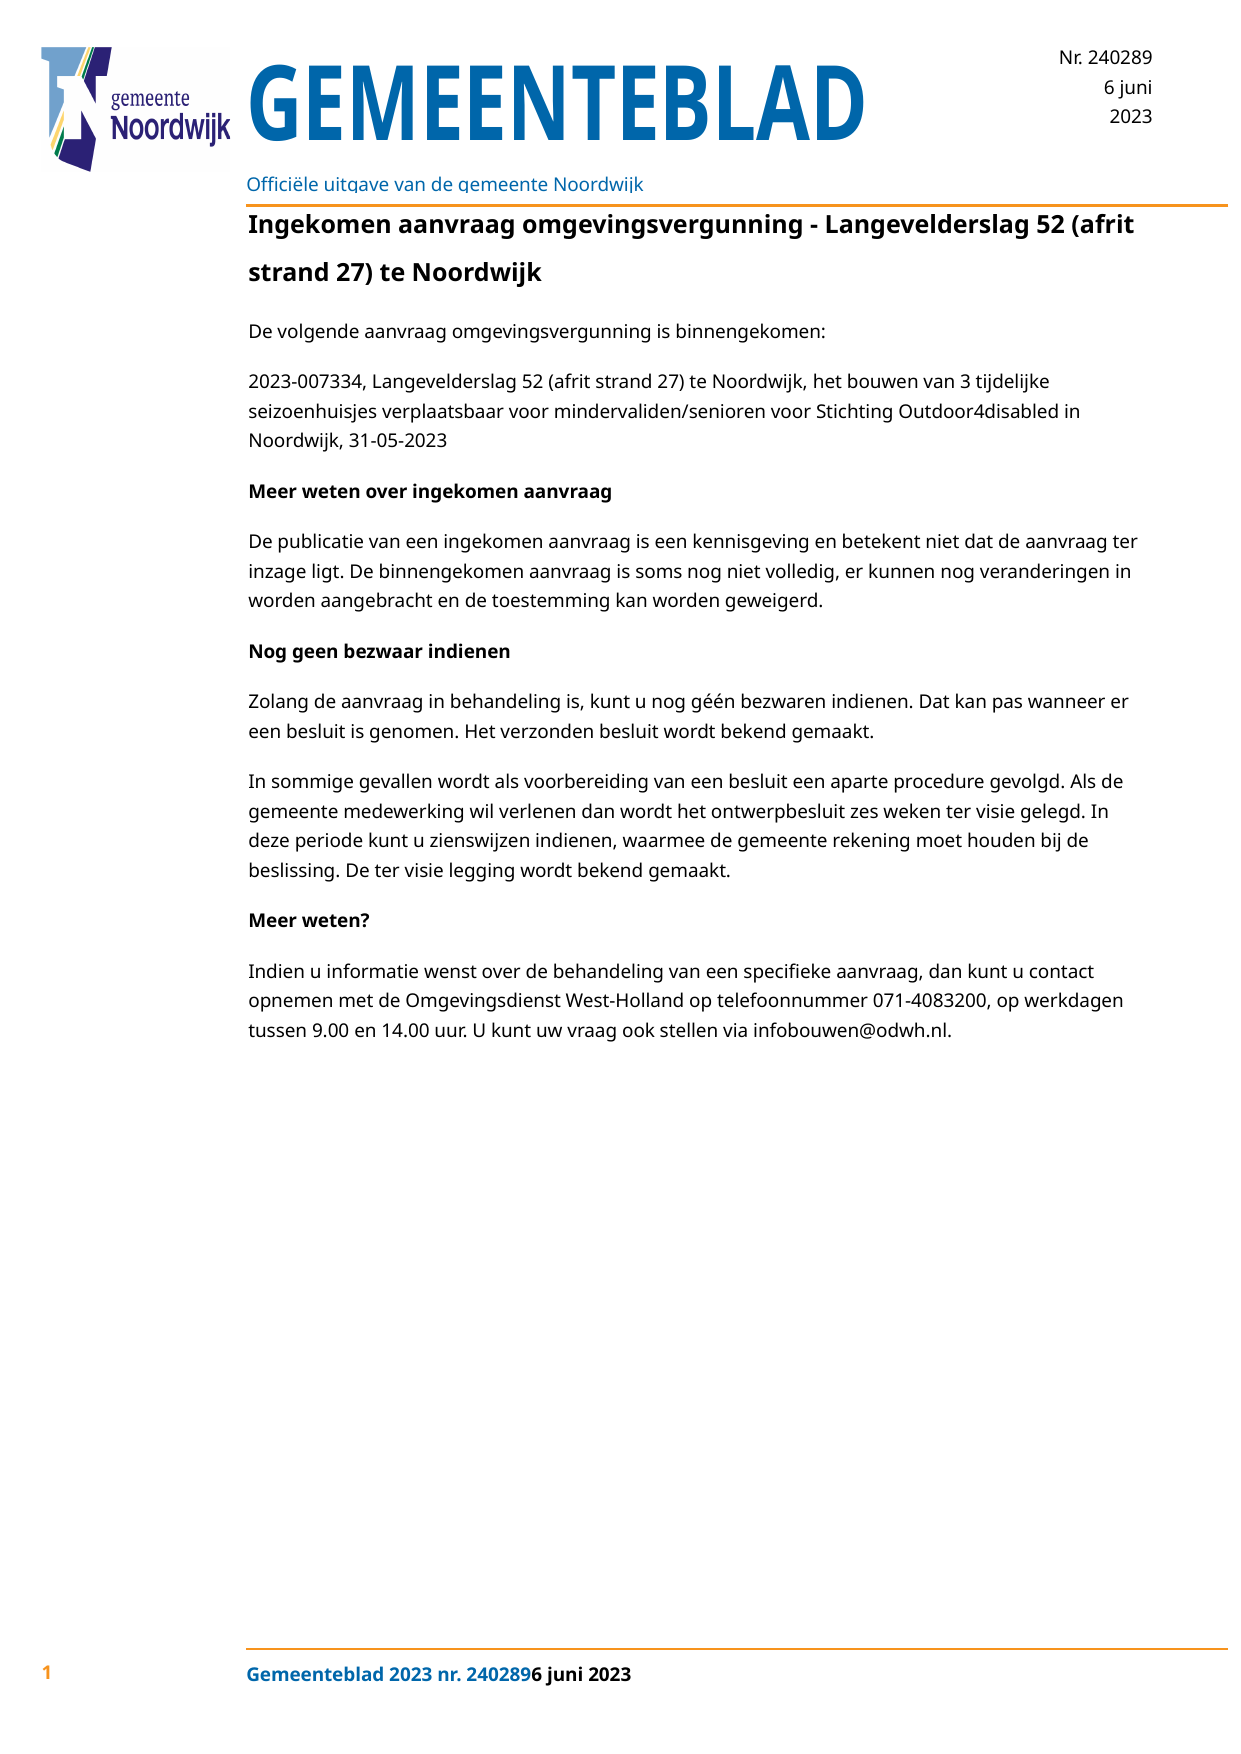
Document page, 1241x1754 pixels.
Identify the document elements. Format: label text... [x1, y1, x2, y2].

text In sommige gevallen wordt als voorbereiding van een besluit een aparte procedure gevolgd. Als de gemeente medewerking wil verlenen dan wordt het ontwerpbesluit zes weken ter visie gelegd. In deze periode kunt u zienswijzen indienen, waarmee de gemeente rekening moet houden bij de beslissing. De ter visie legging wordt bekend gemaakt. [248, 768, 1152, 883]
text 2023-007334, Langevelderslag 52 (afrit strand 27) te Noordwijk, het bouwen van 3 tijdelijke seizoenhuisjes verplaatsbaar voor mindervaliden/senioren voor Stichting Outdoor4disabled in Noordwijk, 31-05-2023 [248, 368, 1152, 453]
picture [41, 47, 231, 172]
text Zolang de aanvraag in behandeling is, kunt u nog géén bezwaren indienen. Dat kan pas wanneer er een besluit is genomen. Het verzonden besluit wordt bekend gemaakt. [248, 688, 1152, 744]
text Nog geen bezwaar indienen [248, 638, 1152, 664]
text Meer weten over ingekomen aanvraag [248, 478, 1152, 504]
text Indien u informatie wenst over de behandeling van een specifieke aanvraag, dan kunt u contact opnemen met de Omgevingsdienst West-Holland op telefoonnummer 071-4083200, op werkdagen tussen 9.00 en 14.00 uur. U kunt uw vraag ook stellen via infobouwen@odwh.nl. [248, 958, 1152, 1043]
text De publicatie van een ingekomen aanvraag is een kennisgeving en betekent niet dat de aanvraag ter inzage ligt. De binnengekomen aanvraag is soms nog niet volledig, er kunnen nog veranderingen in worden aangebracht en de toestemming kan worden geweigerd. [248, 528, 1152, 613]
text Meer weten? [248, 907, 1152, 933]
text De volgende aanvraag omgevingsvergunning is binnengekomen: [248, 318, 1152, 344]
text Ingekomen aanvraag omgevingsvergunning - Langevelderslag 52 (afrit strand 27) te Noordwijk [248, 207, 1152, 288]
